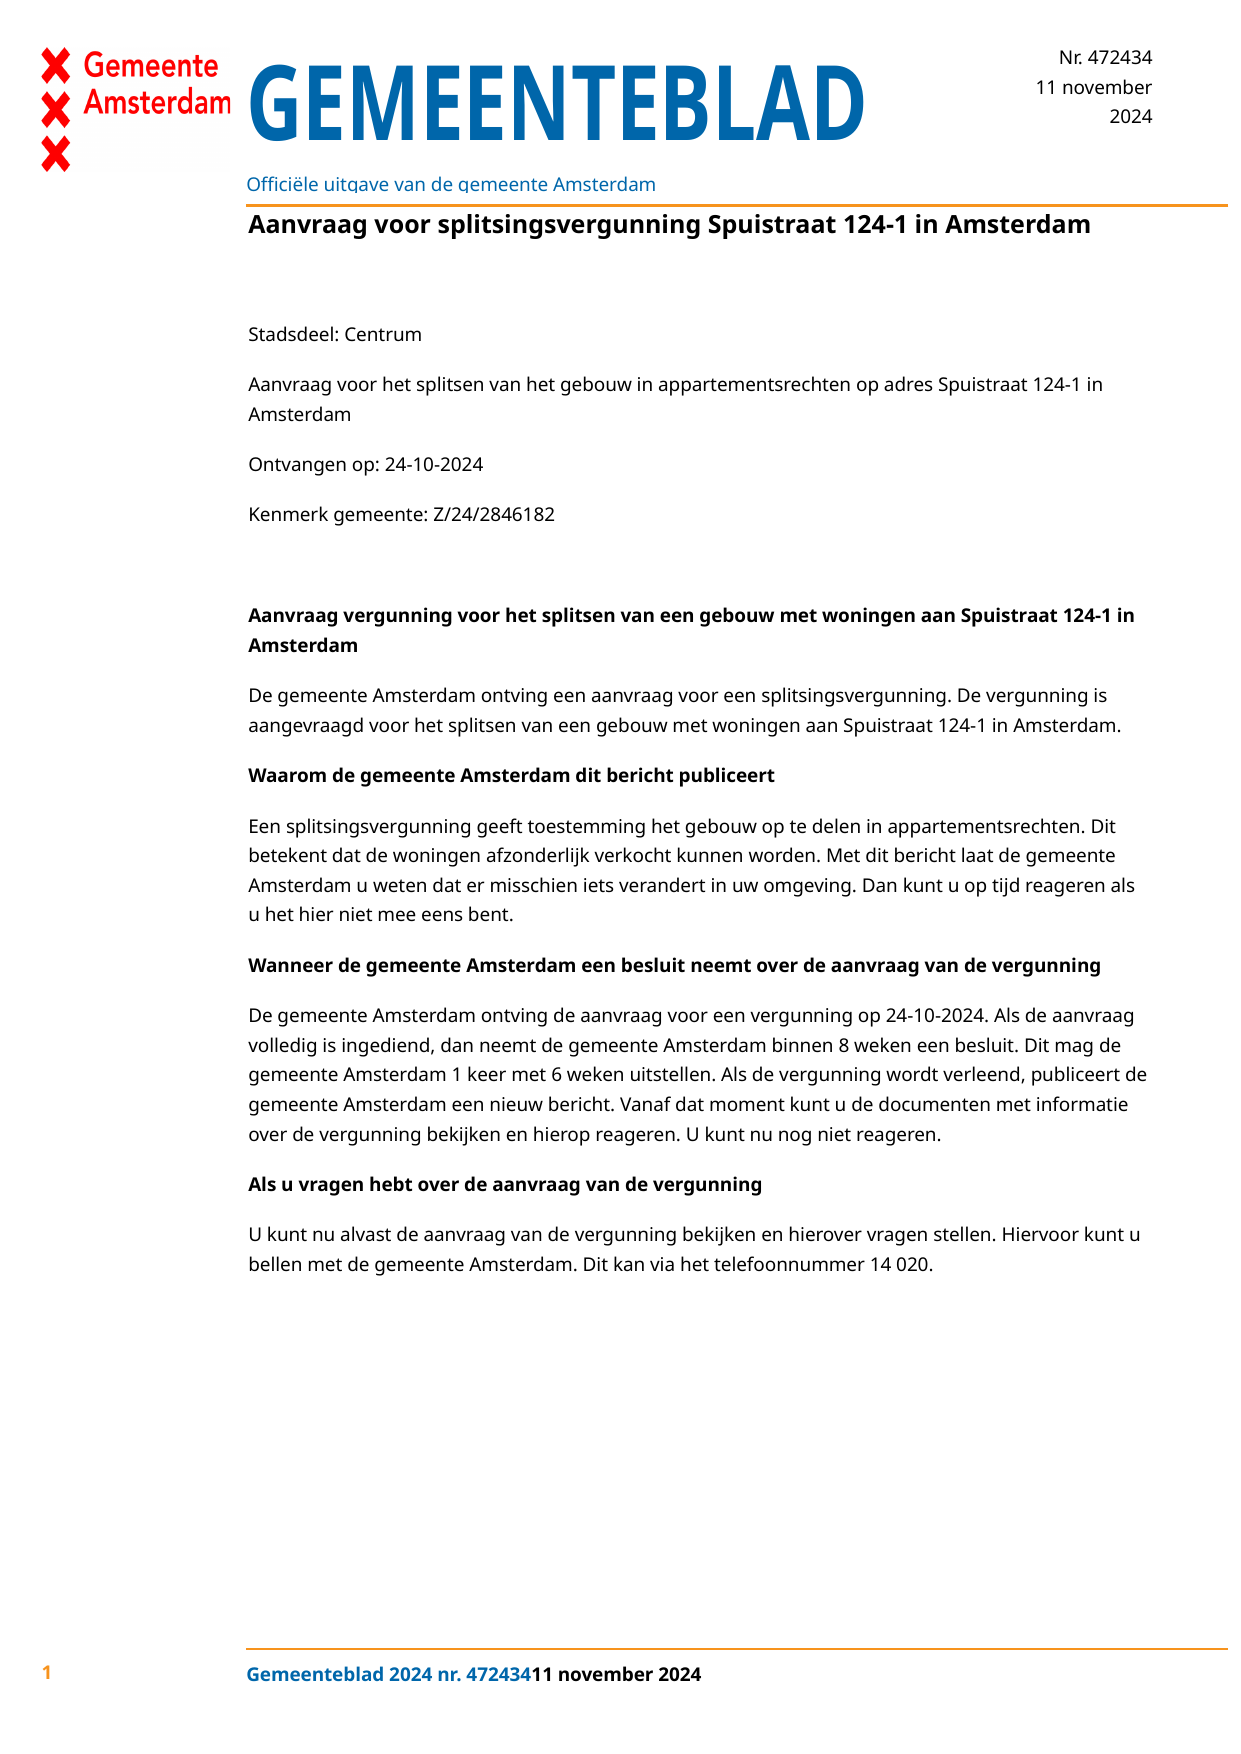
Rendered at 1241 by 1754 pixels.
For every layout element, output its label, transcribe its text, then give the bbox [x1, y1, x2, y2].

text Een splitsingsvergunning geeft toestemming het gebouw op te delen in appartementsrechten. Dit betekent dat de woningen afzonderlijk verkocht kunnen worden. Met dit bericht laat de gemeente Amsterdam u weten dat er misschien iets verandert in uw omgeving. Dan kunt u op tijd reageren als u het hier niet mee eens bent. [248, 813, 1152, 927]
text Aanvraag voor het splitsen van het gebouw in appartementsrechten op adres Spuistraat 124-1 in Amsterdam [248, 371, 1152, 426]
text Ontvangen op: 24-10-2024 [248, 451, 1152, 477]
text De gemeente Amsterdam ontving de aanvraag voor een vergunning op 24-10-2024. Als de aanvraag volledig is ingediend, dan neemt de gemeente Amsterdam binnen 8 weken een besluit. Dit mag de gemeente Amsterdam 1 keer met 6 weken uitstellen. Als de vergunning wordt verleend, publiceert de gemeente Amsterdam een nieuw bericht. Vanaf dat moment kunt u de documenten met informatie over de vergunning bekijken en hierop reageren. U kunt nu nog niet reageren. [248, 1002, 1152, 1146]
text U kunt nu alvast de aanvraag van de vergunning bekijken en hierover vragen stellen. Hiervoor kunt u bellen met de gemeente Amsterdam. Dit kan via het telefoonnummer 14 020. [248, 1222, 1152, 1277]
text Kenmerk gemeente: Z/24/2846182 [248, 502, 1152, 527]
text Aanvraag vergunning voor het splitsen van een gebouw met woningen aan Spuistraat 124-1 in Amsterdam [248, 602, 1152, 658]
picture [41, 47, 231, 172]
text Wanneer de gemeente Amsterdam een besluit neemt over de aanvraag van de vergunning [248, 952, 1152, 978]
text Waarom de gemeente Amsterdam dit bericht publiceert [248, 762, 1152, 788]
text De gemeente Amsterdam ontving een aanvraag voor een splitsingsvergunning. De vergunning is aangevraagd voor het splitsen van een gebouw met woningen aan Spuistraat 124-1 in Amsterdam. [248, 682, 1152, 738]
text Als u vragen hebt over de aanvraag van de vergunning [248, 1171, 1152, 1197]
text Stadsdeel: Centrum [248, 321, 1152, 346]
text Aanvraag voor splitsingsvergunning Spuistraat 124-1 in Amsterdam [248, 207, 1152, 241]
